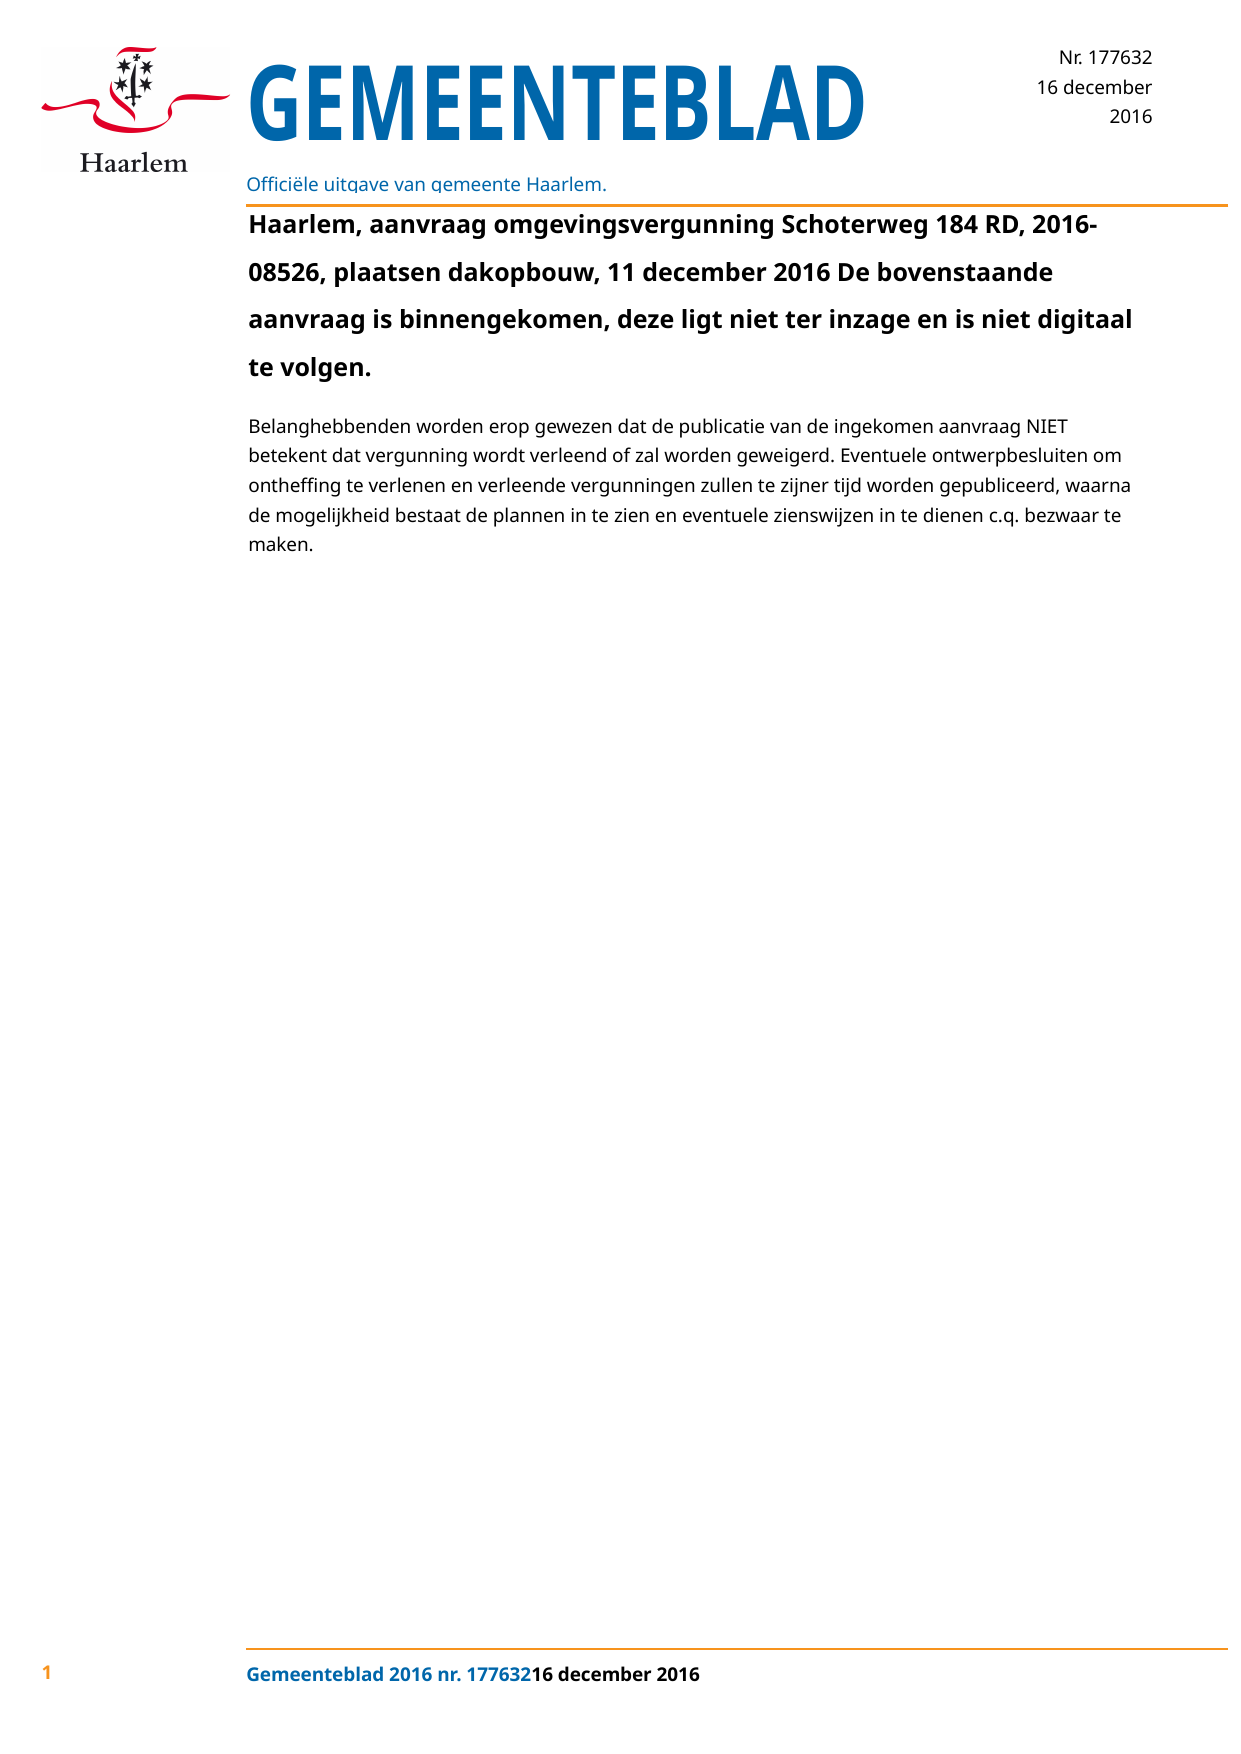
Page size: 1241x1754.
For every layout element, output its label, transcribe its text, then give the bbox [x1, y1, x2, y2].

picture [41, 47, 231, 172]
text Belanghebbenden worden erop gewezen dat de publicatie van de ingekomen aanvraag NIET betekent dat vergunning wordt verleend of zal worden geweigerd. Eventuele ontwerpbesluiten om ontheffing te verlenen en verleende vergunningen zullen te zijner tijd worden gepubliceerd, waarna de mogelijkheid bestaat de plannen in te zien en eventuele zienswijzen in te dienen c.q. bezwaar te maken. [248, 413, 1152, 557]
text Haarlem, aanvraag omgevingsvergunning Schoterweg 184 RD, 2016-08526, plaatsen dakopbouw, 11 december 2016 De bovenstaande aanvraag is binnengekomen, deze ligt niet ter inzage en is niet digitaal te volgen. [248, 207, 1152, 384]
